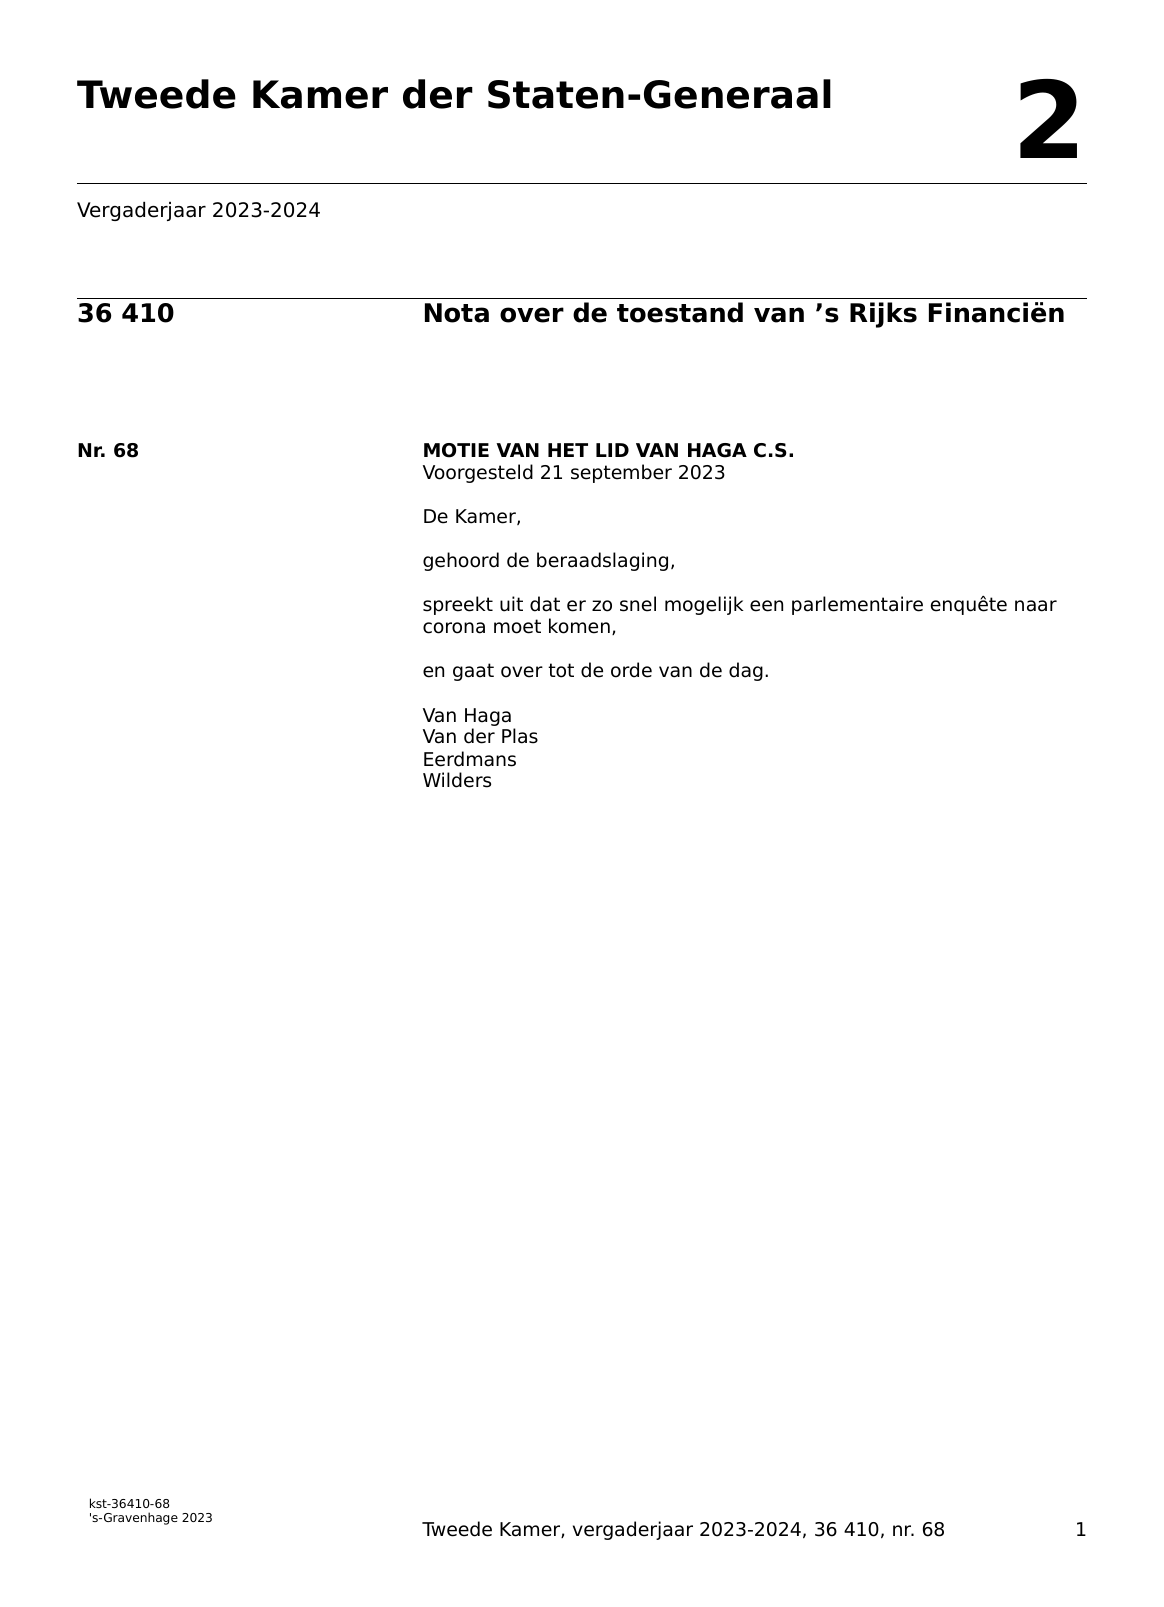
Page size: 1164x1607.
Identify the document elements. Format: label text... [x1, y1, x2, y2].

text gehoord de beraadslaging, [422, 550, 1087, 572]
subtitle 36 410 Nota over de toestand van ’s Rijks Financiën [77, 299, 1087, 329]
text spreekt uit dat er zo snel mogelijk een parlementaire enquête naar corona moet komen, [422, 594, 1087, 638]
table_cell Vergaderjaar 2023-2024 [77, 184, 1087, 298]
text 's-Gravenhage 2023 [88, 1511, 323, 1525]
table_header Tweede Kamer der Staten-Generaal [77, 59, 886, 183]
text Wilders [422, 770, 1087, 792]
text Van der Plas [422, 726, 1087, 748]
text Van Haga [422, 704, 1087, 726]
text De Kamer, [422, 506, 1087, 528]
text Voorgesteld 21 september 2023 [422, 462, 1087, 484]
table_header 2 [886, 59, 1087, 183]
text en gaat over tot de orde van de dag. [422, 660, 1087, 682]
text kst-36410-68 [88, 1497, 323, 1511]
subtitle Nr. 68 MOTIE VAN HET LID VAN HAGA C.S. [77, 440, 1087, 462]
text Eerdmans [422, 748, 1087, 770]
